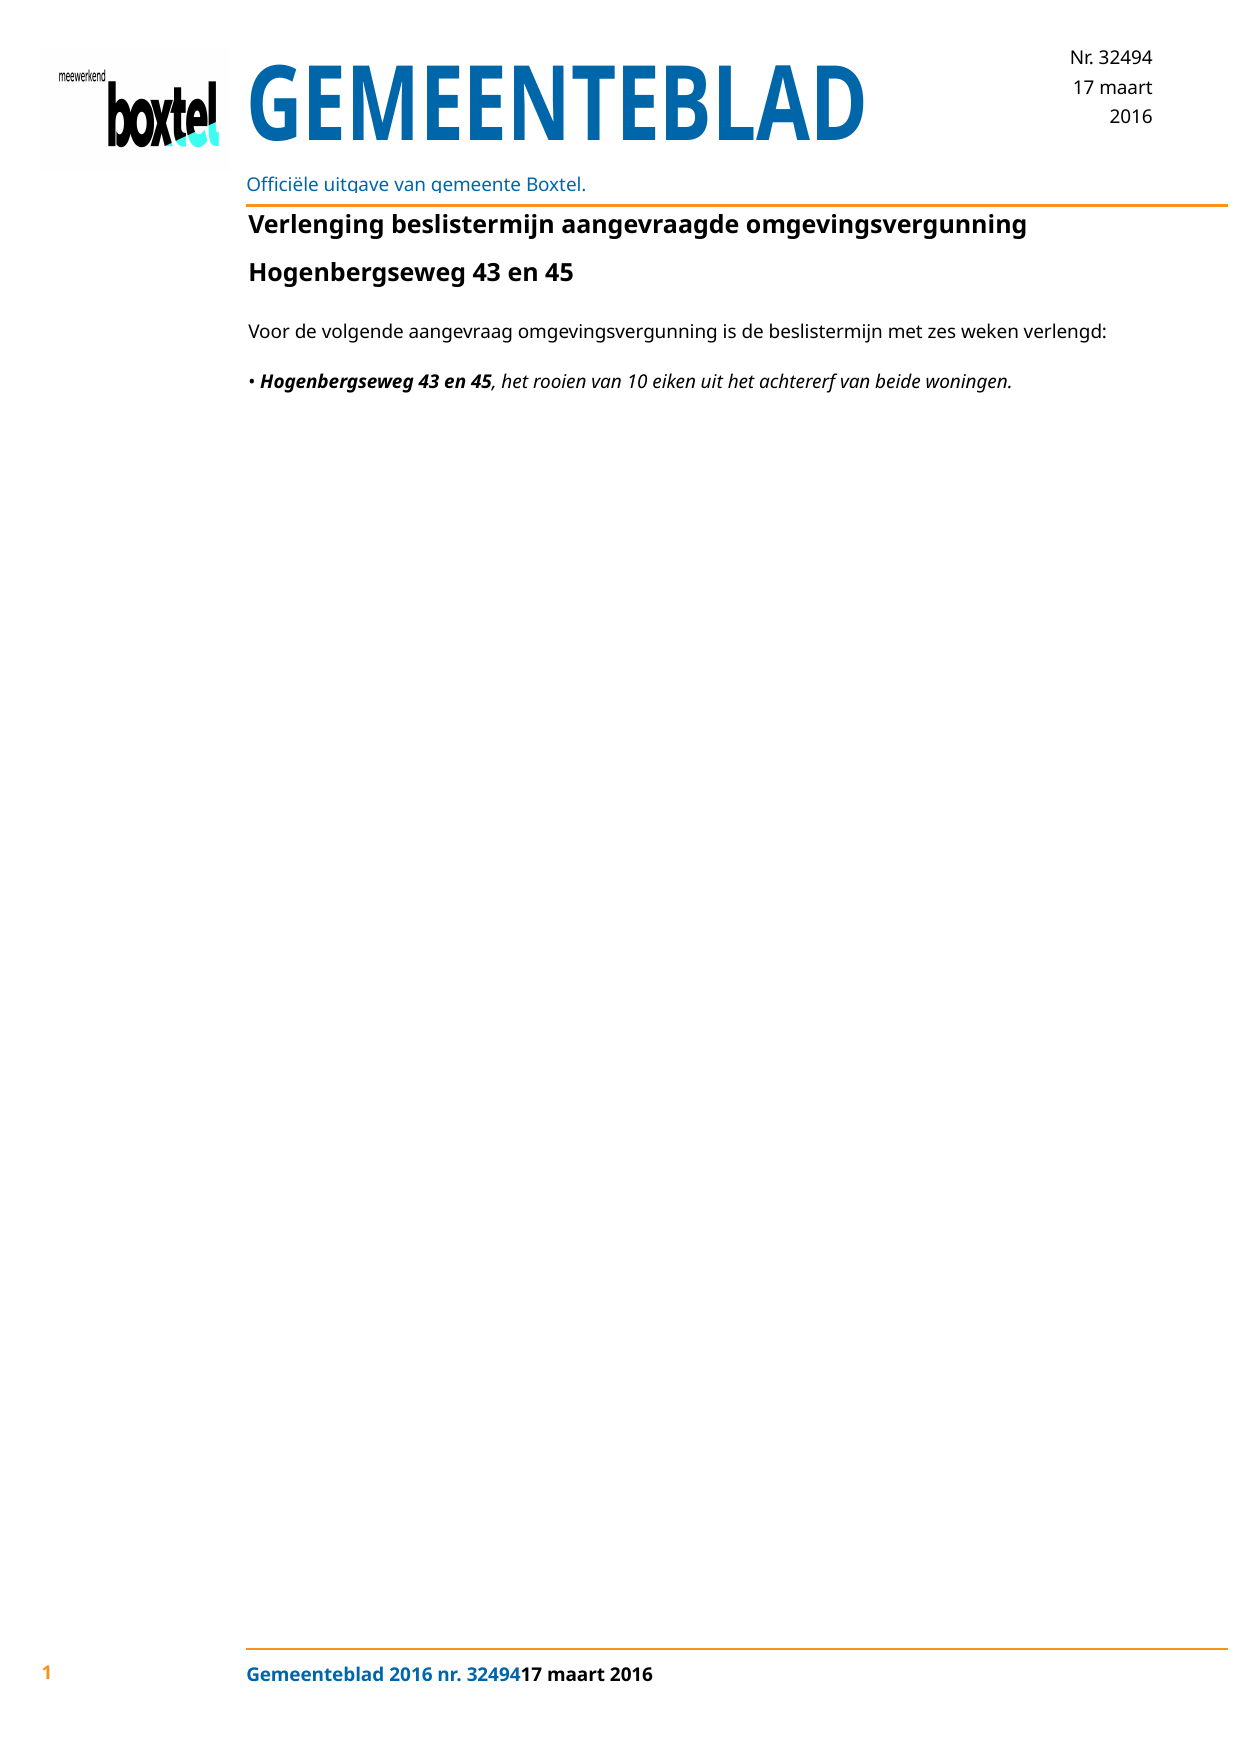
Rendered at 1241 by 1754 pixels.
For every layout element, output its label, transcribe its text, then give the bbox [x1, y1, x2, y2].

text • Hogenbergseweg 43 en 45, het rooien van 10 eiken uit het achtererf van beide woningen. [248, 368, 1152, 394]
picture [41, 47, 231, 172]
text Verlenging beslistermijn aangevraagde omgevingsvergunning Hogenbergseweg 43 en 45 [248, 207, 1152, 288]
text Voor de volgende aangevraag omgevingsvergunning is de beslistermijn met zes weken verlengd: [248, 318, 1152, 344]
